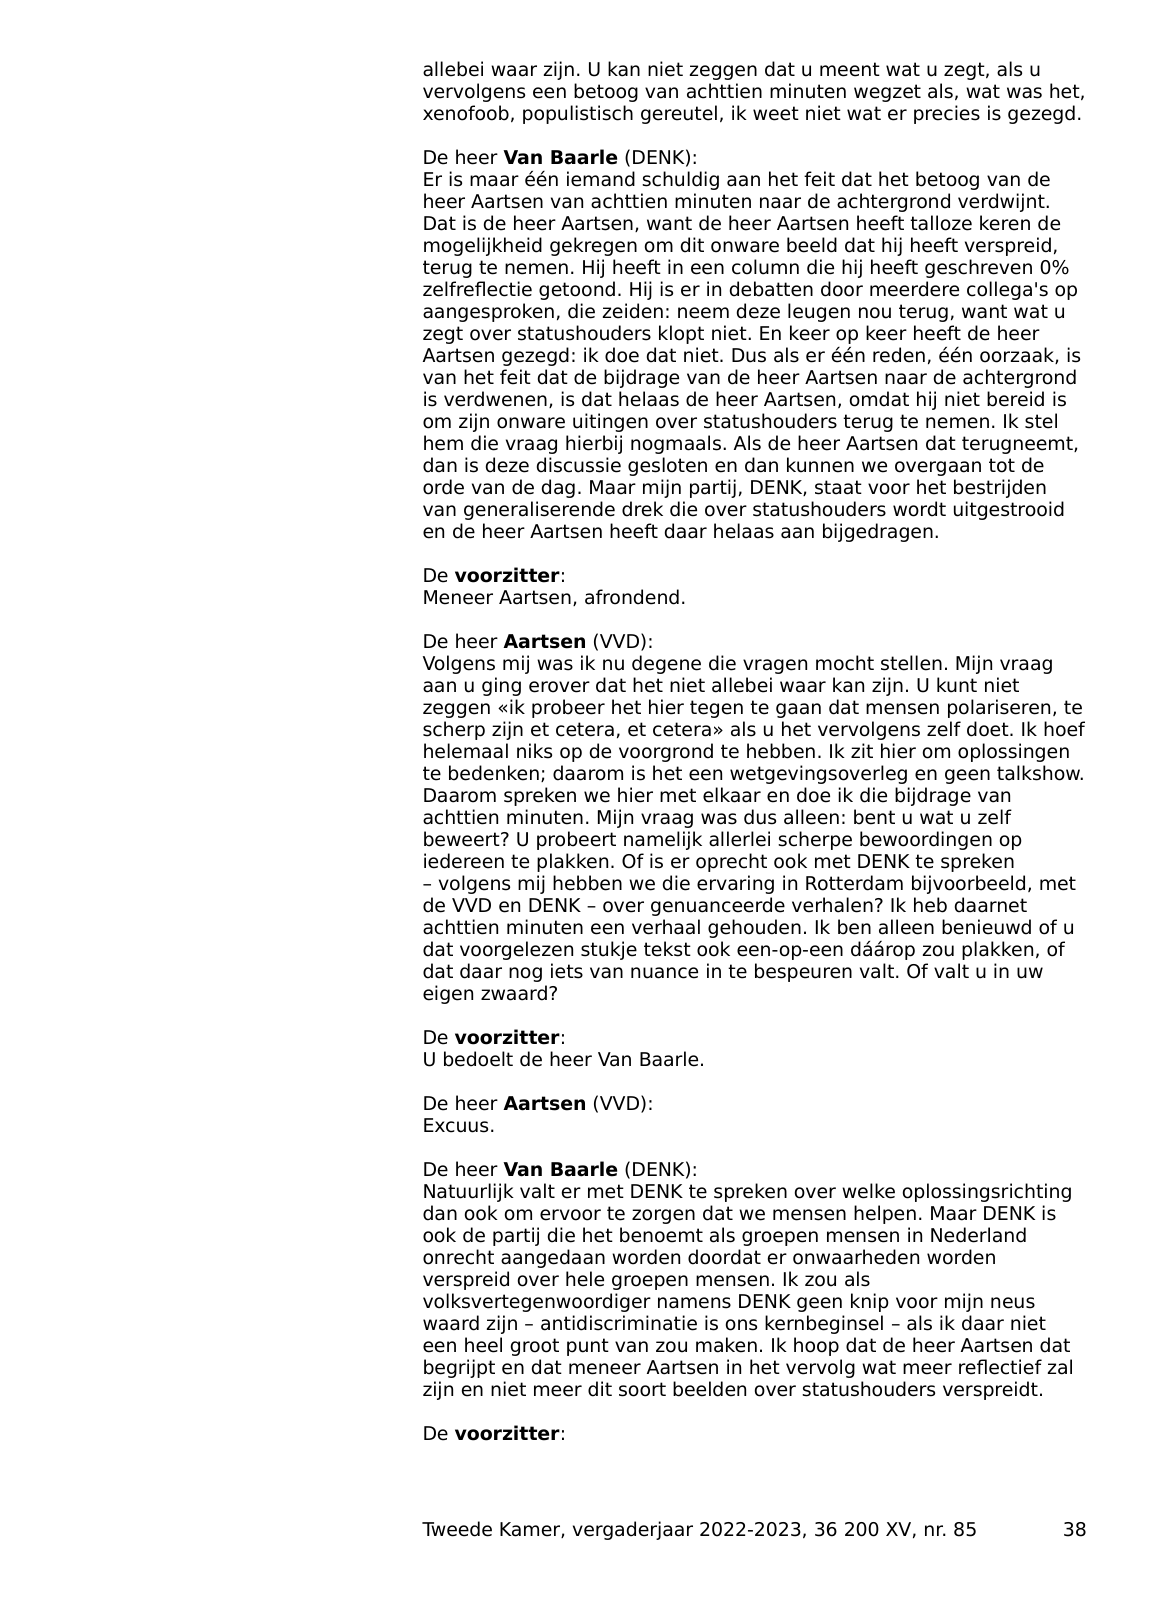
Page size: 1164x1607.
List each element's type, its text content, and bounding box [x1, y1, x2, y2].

text Volgens mij was ik nu degene die vragen mocht stellen. Mijn vraag aan u ging erover dat het niet allebei waar kan zijn. U kunt niet zeggen «ik probeer het hier tegen te gaan dat mensen polariseren, te scherp zijn et cetera, et cetera» als u het vervolgens zelf doet. Ik hoef helemaal niks op de voorgrond te hebben. Ik zit hier om oplossingen te bedenken; daarom is het een wetgevingsoverleg en geen talkshow. Daarom spreken we hier met elkaar en doe ik die bijdrage van achttien minuten. Mijn vraag was dus alleen: bent u wat u zelf beweert? U probeert namelijk allerlei scherpe bewoordingen op iedereen te plakken. Of is er oprecht ook met DENK te spreken – volgens mij hebben we die ervaring in Rotterdam bijvoorbeeld, met de VVD en DENK – over genuanceerde verhalen? Ik heb daarnet achttien minuten een verhaal gehouden. Ik ben alleen benieuwd of u dat voorgelezen stukje tekst ook een-op-een dáárop zou plakken, of dat daar nog iets van nuance in te bespeuren valt. Of valt u in uw eigen zwaard? [422, 653, 1087, 1005]
text Meneer Aartsen, afrondend. [422, 587, 1087, 609]
text U bedoelt de heer Van Baarle. [422, 1049, 1087, 1071]
text De voorzitter: [422, 565, 1087, 587]
text De heer Van Baarle (DENK): [422, 1159, 1087, 1181]
text De heer Aartsen (VVD): [422, 1093, 1087, 1115]
text Natuurlijk valt er met DENK te spreken over welke oplossingsrichting dan ook om ervoor te zorgen dat we mensen helpen. Maar DENK is ook de partij die het benoemt als groepen mensen in Nederland onrecht aangedaan worden doordat er onwaarheden worden verspreid over hele groepen mensen. Ik zou als volksvertegenwoordiger namens DENK geen knip voor mijn neus waard zijn – antidiscriminatie is ons kernbeginsel – als ik daar niet een heel groot punt van zou maken. Ik hoop dat de heer Aartsen dat begrijpt en dat meneer Aartsen in het vervolg wat meer reflectief zal zijn en niet meer dit soort beelden over statushouders verspreidt. [422, 1181, 1087, 1401]
text De voorzitter: [422, 1027, 1087, 1049]
text allebei waar zijn. U kan niet zeggen dat u meent wat u zegt, als u vervolgens een betoog van achttien minuten wegzet als, wat was het, xenofoob, populistisch gereutel, ik weet niet wat er precies is gezegd. [422, 59, 1087, 125]
text De voorzitter: [422, 1423, 1087, 1445]
text De heer Aartsen (VVD): [422, 631, 1087, 653]
text Excuus. [422, 1115, 1087, 1137]
text De heer Van Baarle (DENK): [422, 147, 1087, 169]
text Er is maar één iemand schuldig aan het feit dat het betoog van de heer Aartsen van achttien minuten naar de achtergrond verdwijnt. Dat is de heer Aartsen, want de heer Aartsen heeft talloze keren de mogelijkheid gekregen om dit onware beeld dat hij heeft verspreid, terug te nemen. Hij heeft in een column die hij heeft geschreven 0% zelfreflectie getoond. Hij is er in debatten door meerdere collega's op aangesproken, die zeiden: neem deze leugen nou terug, want wat u zegt over statushouders klopt niet. En keer op keer heeft de heer Aartsen gezegd: ik doe dat niet. Dus als er één reden, één oorzaak, is van het feit dat de bijdrage van de heer Aartsen naar de achtergrond is verdwenen, is dat helaas de heer Aartsen, omdat hij niet bereid is om zijn onware uitingen over statushouders terug te nemen. Ik stel hem die vraag hierbij nogmaals. Als de heer Aartsen dat terugneemt, dan is deze discussie gesloten en dan kunnen we overgaan tot de orde van de dag. Maar mijn partij, DENK, staat voor het bestrijden van generaliserende drek die over statushouders wordt uitgestrooid en de heer Aartsen heeft daar helaas aan bijgedragen. [422, 169, 1087, 543]
